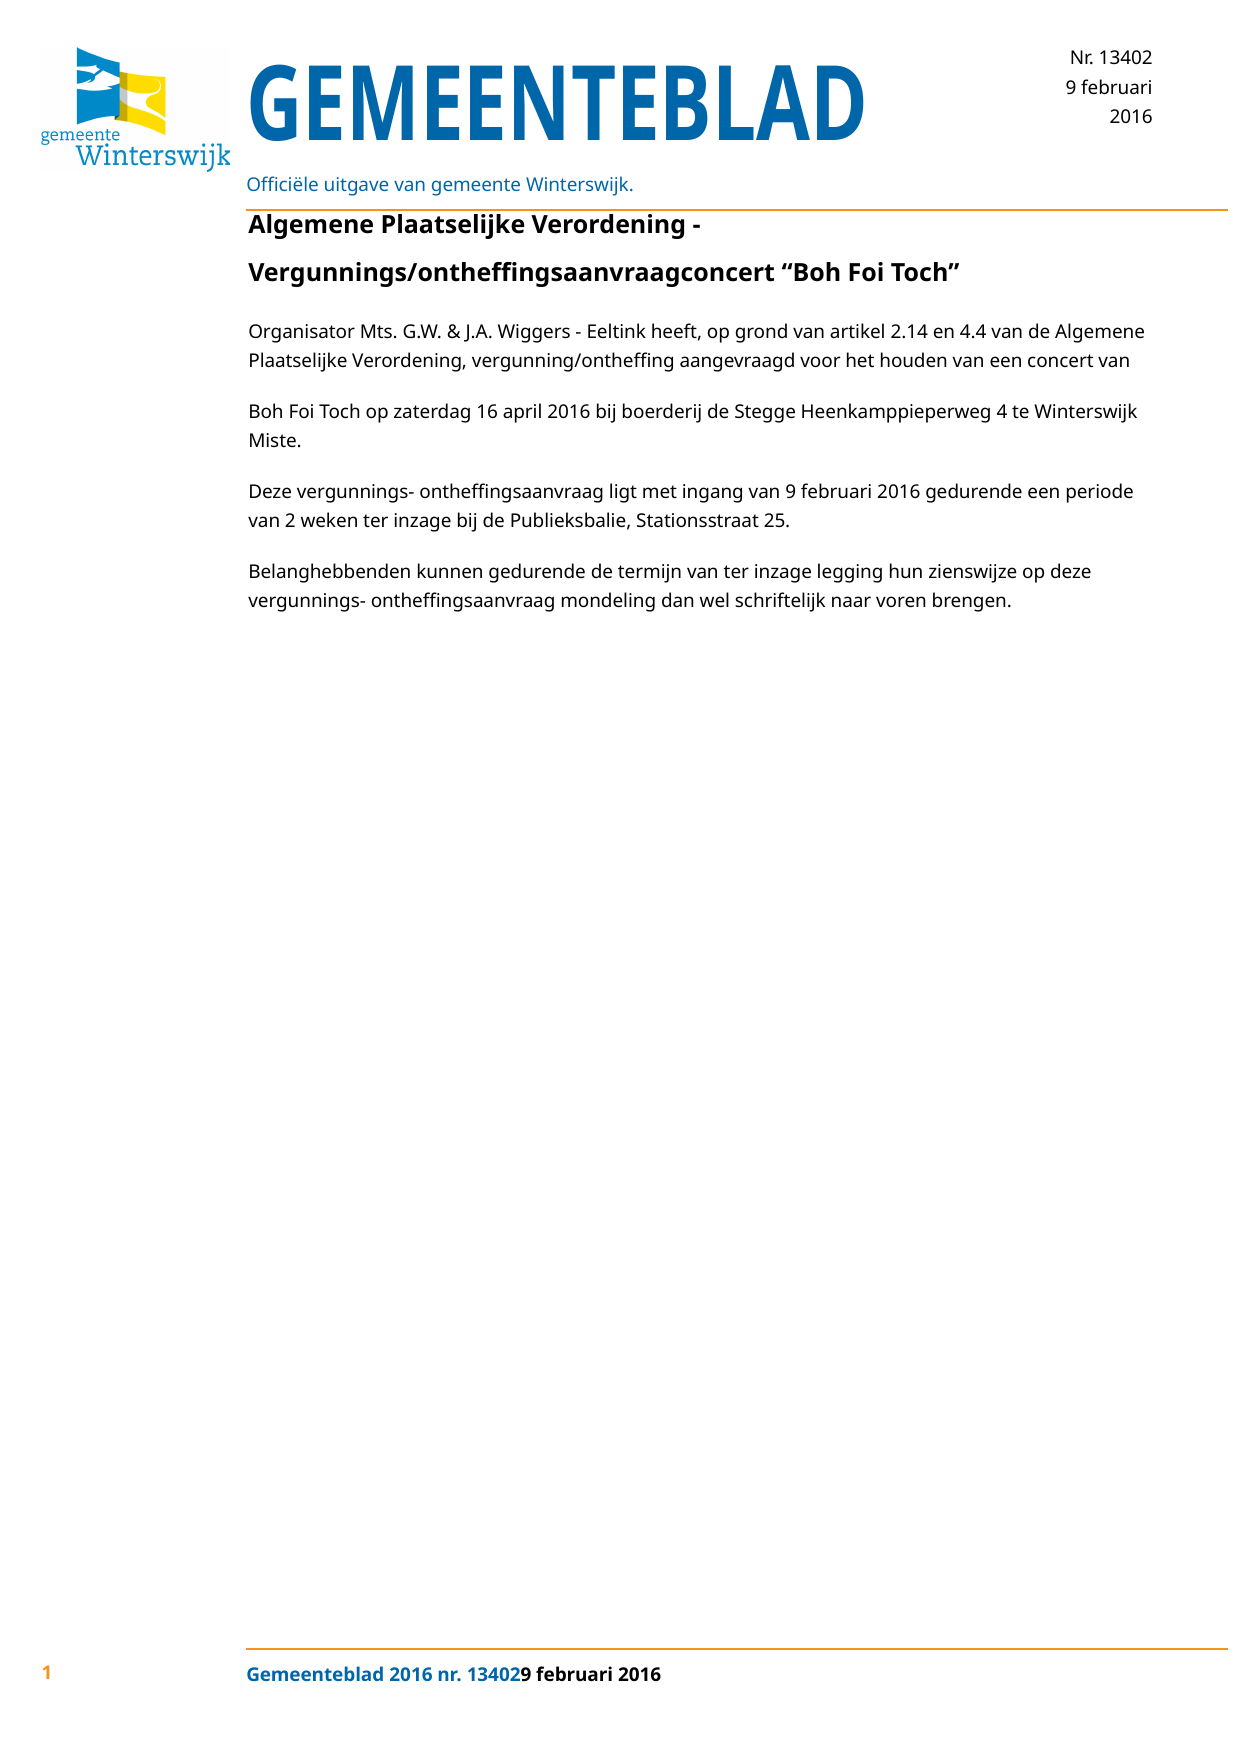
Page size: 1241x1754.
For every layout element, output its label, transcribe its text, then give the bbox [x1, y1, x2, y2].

text Algemene Plaatselijke Verordening - Vergunnings/ontheffingsaanvraagconcert “Boh Foi Toch” [248, 211, 1152, 288]
text Boh Foi Toch op zaterdag 16 april 2016 bij boerderij de Stegge Heenkamppieperweg 4 te Winterswijk Miste. [248, 398, 1152, 453]
picture [225, 153, 231, 162]
text Deze vergunnings- ontheffingsaanvraag ligt met ingang van 9 februari 2016 gedurende een periode van 2 weken ter inzage bij de Publieksbalie, Stationsstraat 25. [248, 478, 1152, 533]
picture [41, 47, 231, 172]
text Belanghebbenden kunnen gedurende de termijn van ter inzage legging hun zienswijze op deze vergunnings- ontheffingsaanvraag mondeling dan wel schriftelijk naar voren brengen. [248, 558, 1152, 613]
text Organisator Mts. G.W. & J.A. Wiggers - Eeltink heeft, op grond van artikel 2.14 en 4.4 van de Algemene Plaatselijke Verordening, vergunning/ontheffing aangevraagd voor het houden van een concert van [248, 318, 1152, 373]
